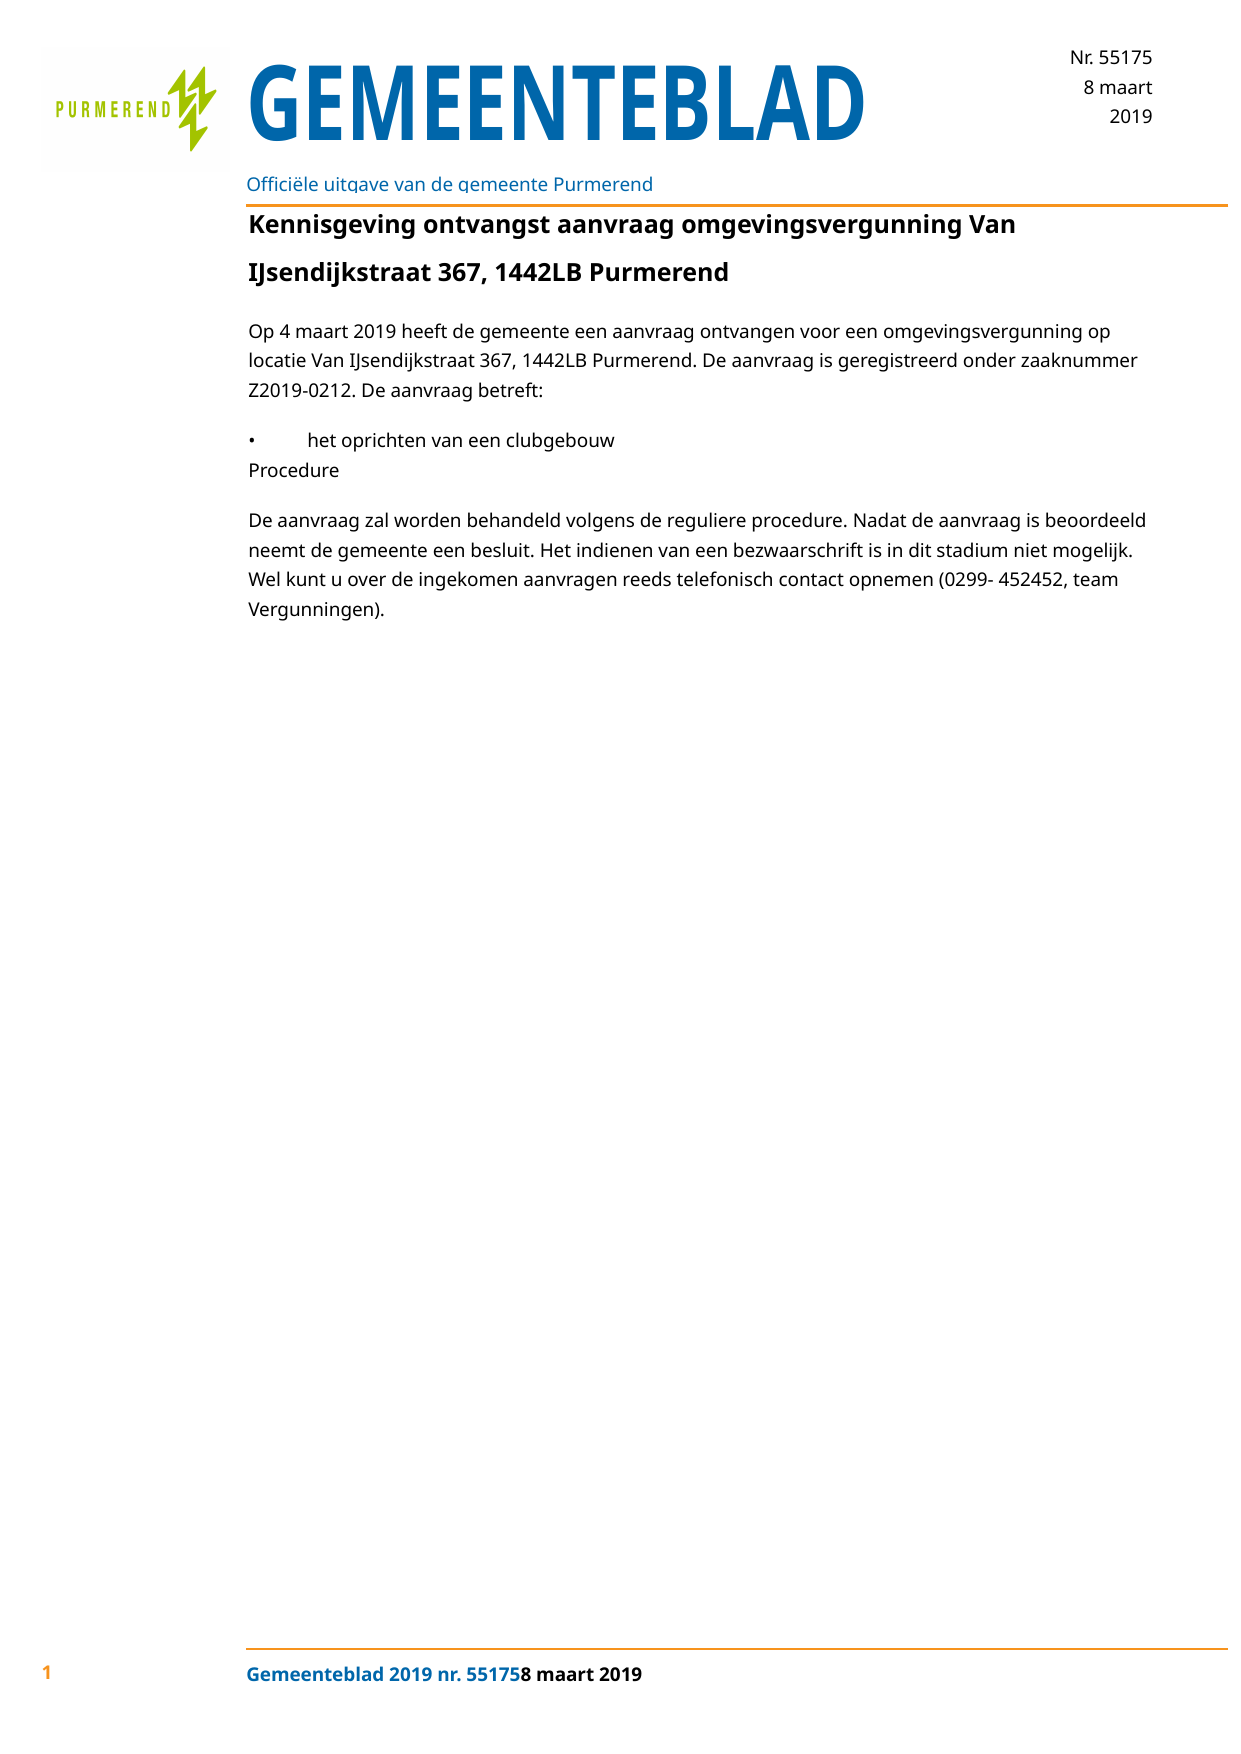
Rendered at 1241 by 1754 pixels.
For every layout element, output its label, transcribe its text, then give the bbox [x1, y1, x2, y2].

text De aanvraag zal worden behandeld volgens de reguliere procedure. Nadat de aanvraag is beoordeeld neemt de gemeente een besluit. Het indienen van een bezwaarschrift is in dit stadium niet mogelijk. Wel kunt u over de ingekomen aanvragen reeds telefonisch contact opnemen (0299- 452452, team Vergunningen). [248, 507, 1152, 622]
list het oprichten van een clubgebouw [248, 427, 1152, 453]
text Procedure [248, 457, 1152, 483]
picture [41, 47, 231, 172]
text Op 4 maart 2019 heeft de gemeente een aanvraag ontvangen voor een omgevingsvergunning op locatie Van IJsendijkstraat 367, 1442LB Purmerend. De aanvraag is geregistreerd onder zaaknummer Z2019-0212. De aanvraag betreft: [248, 318, 1152, 403]
text Kennisgeving ontvangst aanvraag omgevingsvergunning Van IJsendijkstraat 367, 1442LB Purmerend [248, 207, 1152, 288]
